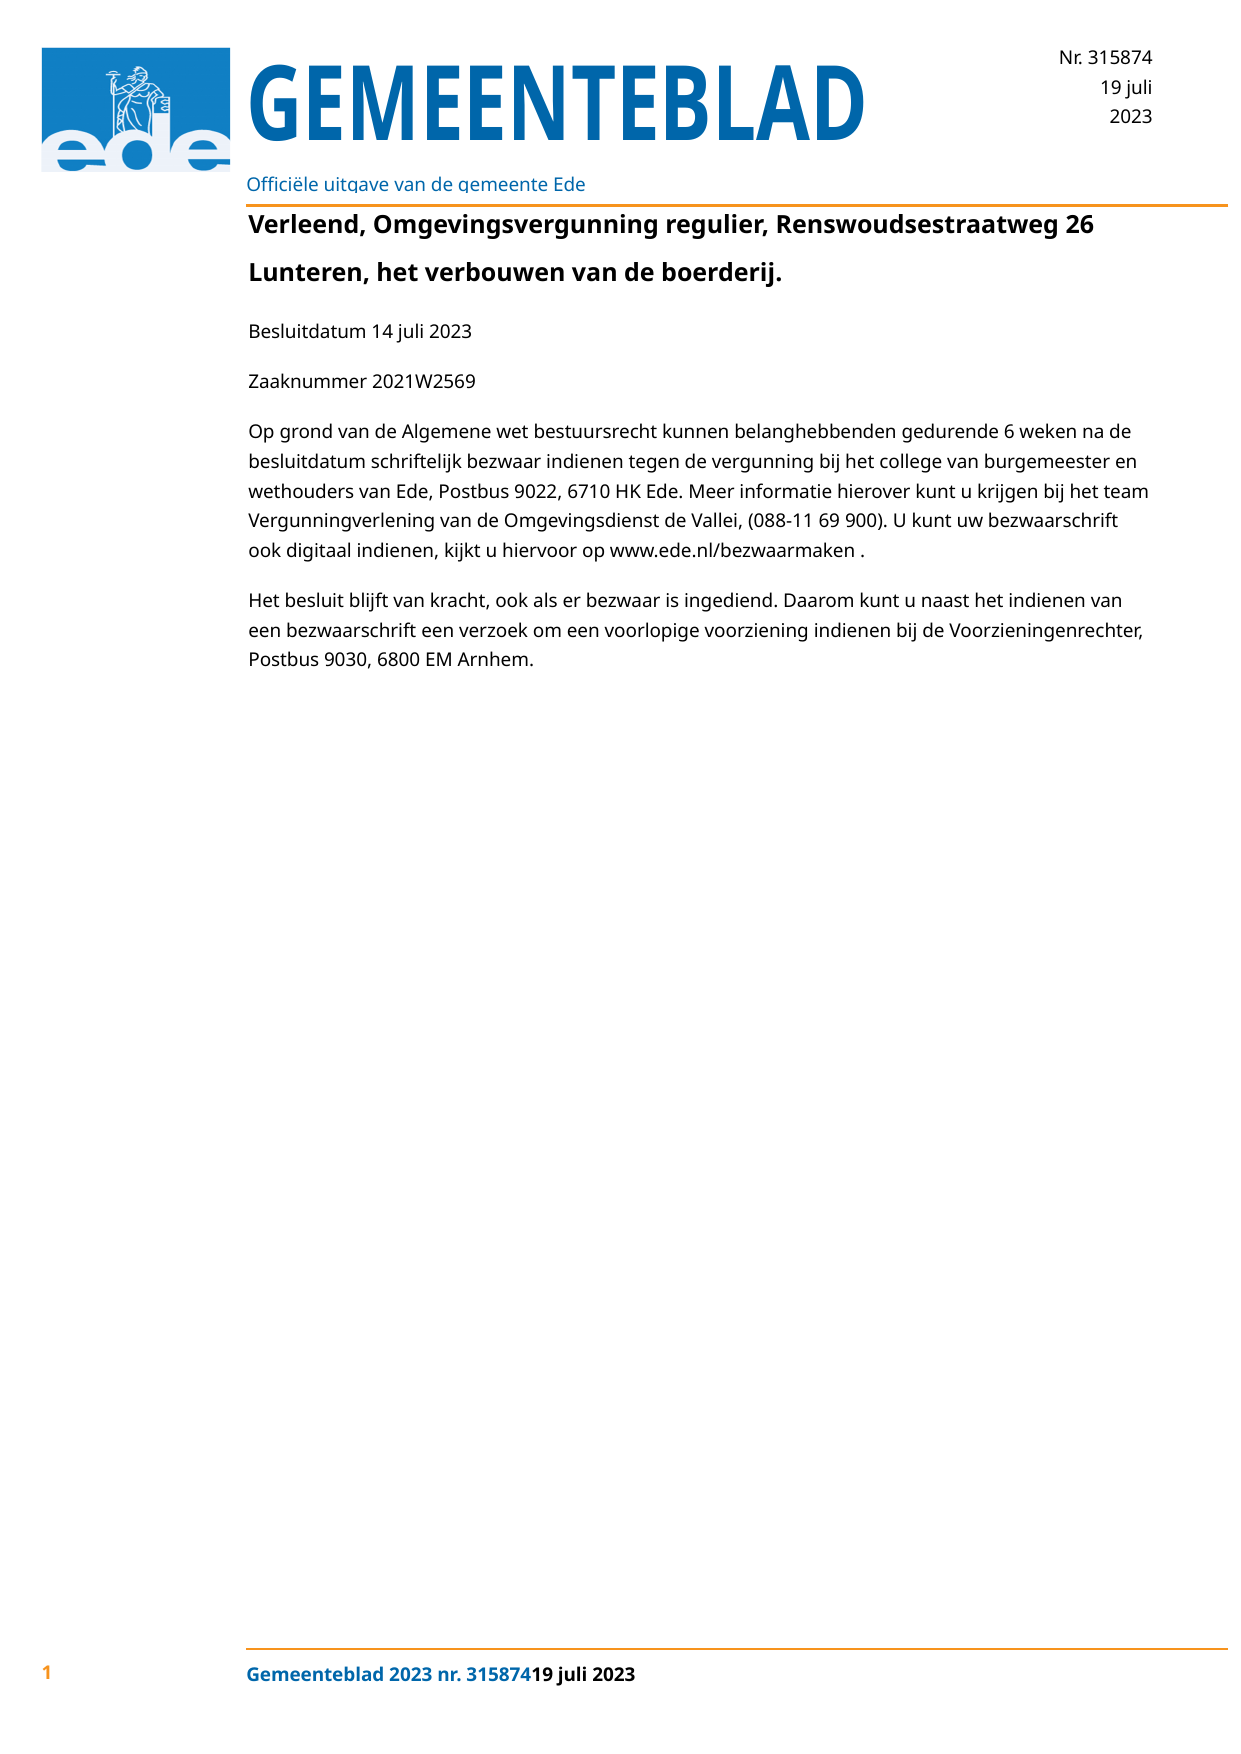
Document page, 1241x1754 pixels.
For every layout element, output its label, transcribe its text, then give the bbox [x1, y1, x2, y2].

text Het besluit blijft van kracht, ook als er bezwaar is ingediend. Daarom kunt u naast het indienen van een bezwaarschrift een verzoek om een voorlopige voorziening indienen bij de Voorzieningenrechter, Postbus 9030, 6800 EM Arnhem. [248, 587, 1152, 672]
picture [41, 47, 231, 172]
text Op grond van de Algemene wet bestuursrecht kunnen belanghebbenden gedurende 6 weken na de besluitdatum schriftelijk bezwaar indienen tegen de vergunning bij het college van burgemeester en wethouders van Ede, Postbus 9022, 6710 HK Ede. Meer informatie hierover kunt u krijgen bij het team Vergunningverlening van de Omgevingsdienst de Vallei, (088-11 69 900). U kunt uw bezwaarschrift ook digitaal indienen, kijkt u hiervoor op www.ede.nl/bezwaarmaken . [248, 419, 1152, 563]
text Besluitdatum 14 juli 2023 [248, 318, 1152, 344]
text Verleend, Omgevingsvergunning regulier, Renswoudsestraatweg 26 Lunteren, het verbouwen van de boerderij. [248, 207, 1152, 288]
text Zaaknummer 2021W2569 [248, 368, 1152, 394]
